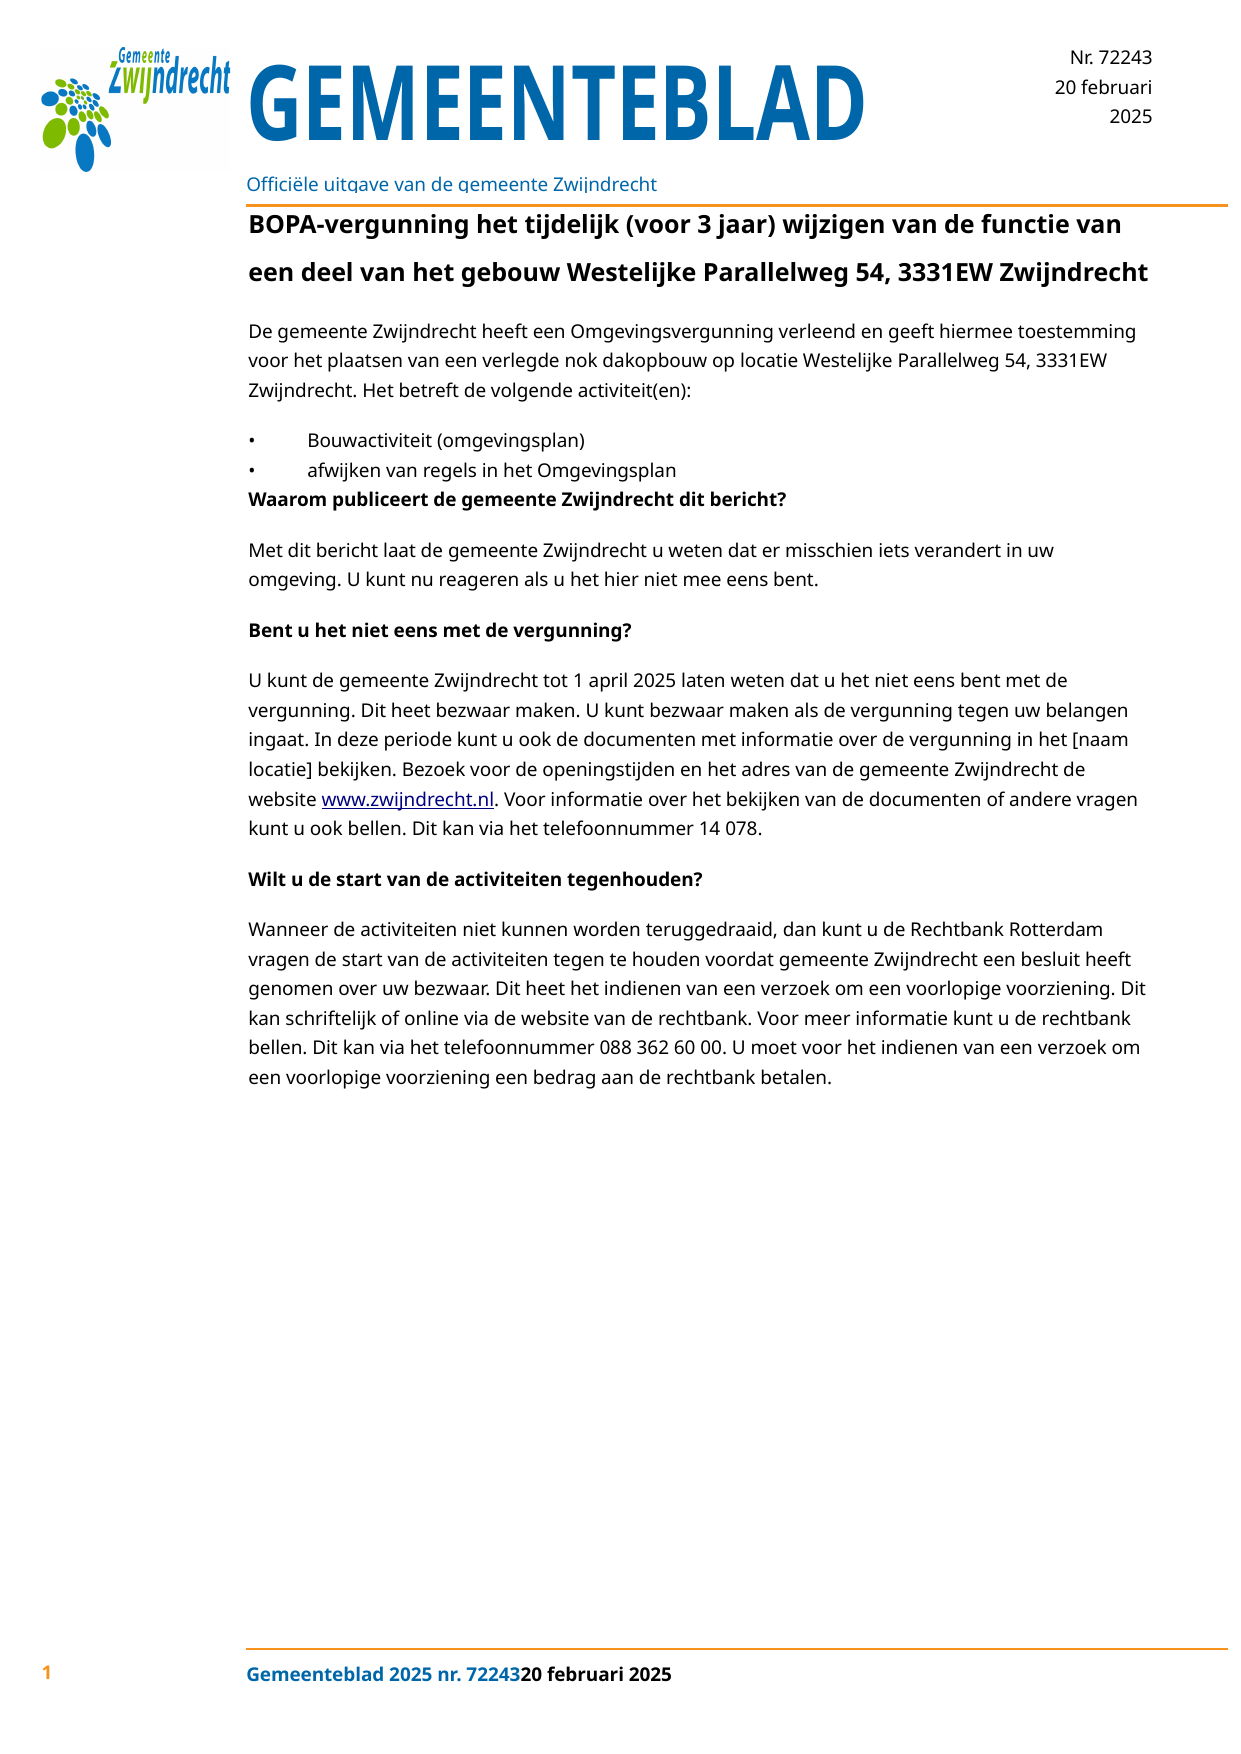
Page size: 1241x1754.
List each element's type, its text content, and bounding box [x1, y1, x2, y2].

text Waarom publiceert de gemeente Zwijndrecht dit bericht? [248, 487, 1152, 512]
text BOPA-vergunning het tijdelijk (voor 3 jaar) wijzigen van de functie van een deel van het gebouw Westelijke Parallelweg 54, 3331EW Zwijndrecht [248, 207, 1152, 288]
picture [41, 47, 231, 172]
text Wilt u de start van de activiteiten tegenhouden? [248, 866, 1152, 892]
text Bent u het niet eens met de vergunning? [248, 617, 1152, 643]
text Wanneer de activiteiten niet kunnen worden teruggedraaid, dan kunt u de Rechtbank Rotterdam vragen de start van de activiteiten tegen te houden voordat gemeente Zwijndrecht een besluit heeft genomen over uw bezwaar. Dit heet het indienen van een verzoek om een voorlopige voorziening. Dit kan schriftelijk of online via de website van de rechtbank. Voor meer informatie kunt u de rechtbank bellen. Dit kan via het telefoonnummer 088 362 60 00. U moet voor het indienen van een verzoek om een voorlopige voorziening een bedrag aan de rechtbank betalen. [248, 916, 1152, 1090]
text Met dit bericht laat de gemeente Zwijndrecht u weten dat er misschien iets verandert in uw omgeving. U kunt nu reageren als u het hier niet mee eens bent. [248, 537, 1152, 592]
list Bouwactiviteit (omgevingsplan) [248, 427, 1152, 453]
list afwijken van regels in het Omgevingsplan [248, 457, 1152, 483]
text U kunt de gemeente Zwijndrecht tot 1 april 2025 laten weten dat u het niet eens bent met de vergunning. Dit heet bezwaar maken. U kunt bezwaar maken als de vergunning tegen uw belangen ingaat. In deze periode kunt u ook de documenten met informatie over de vergunning in het [naam locatie] bekijken. Bezoek voor de openingstijden en het adres van de gemeente Zwijndrecht de website www.zwijndrecht.nl. Voor informatie over het bekijken van de documenten of andere vragen kunt u ook bellen. Dit kan via het telefoonnummer 14 078. [248, 667, 1152, 841]
text De gemeente Zwijndrecht heeft een Omgevingsvergunning verleend en geeft hiermee toestemming voor het plaatsen van een verlegde nok dakopbouw op locatie Westelijke Parallelweg 54, 3331EW Zwijndrecht. Het betreft de volgende activiteit(en): [248, 318, 1152, 403]
